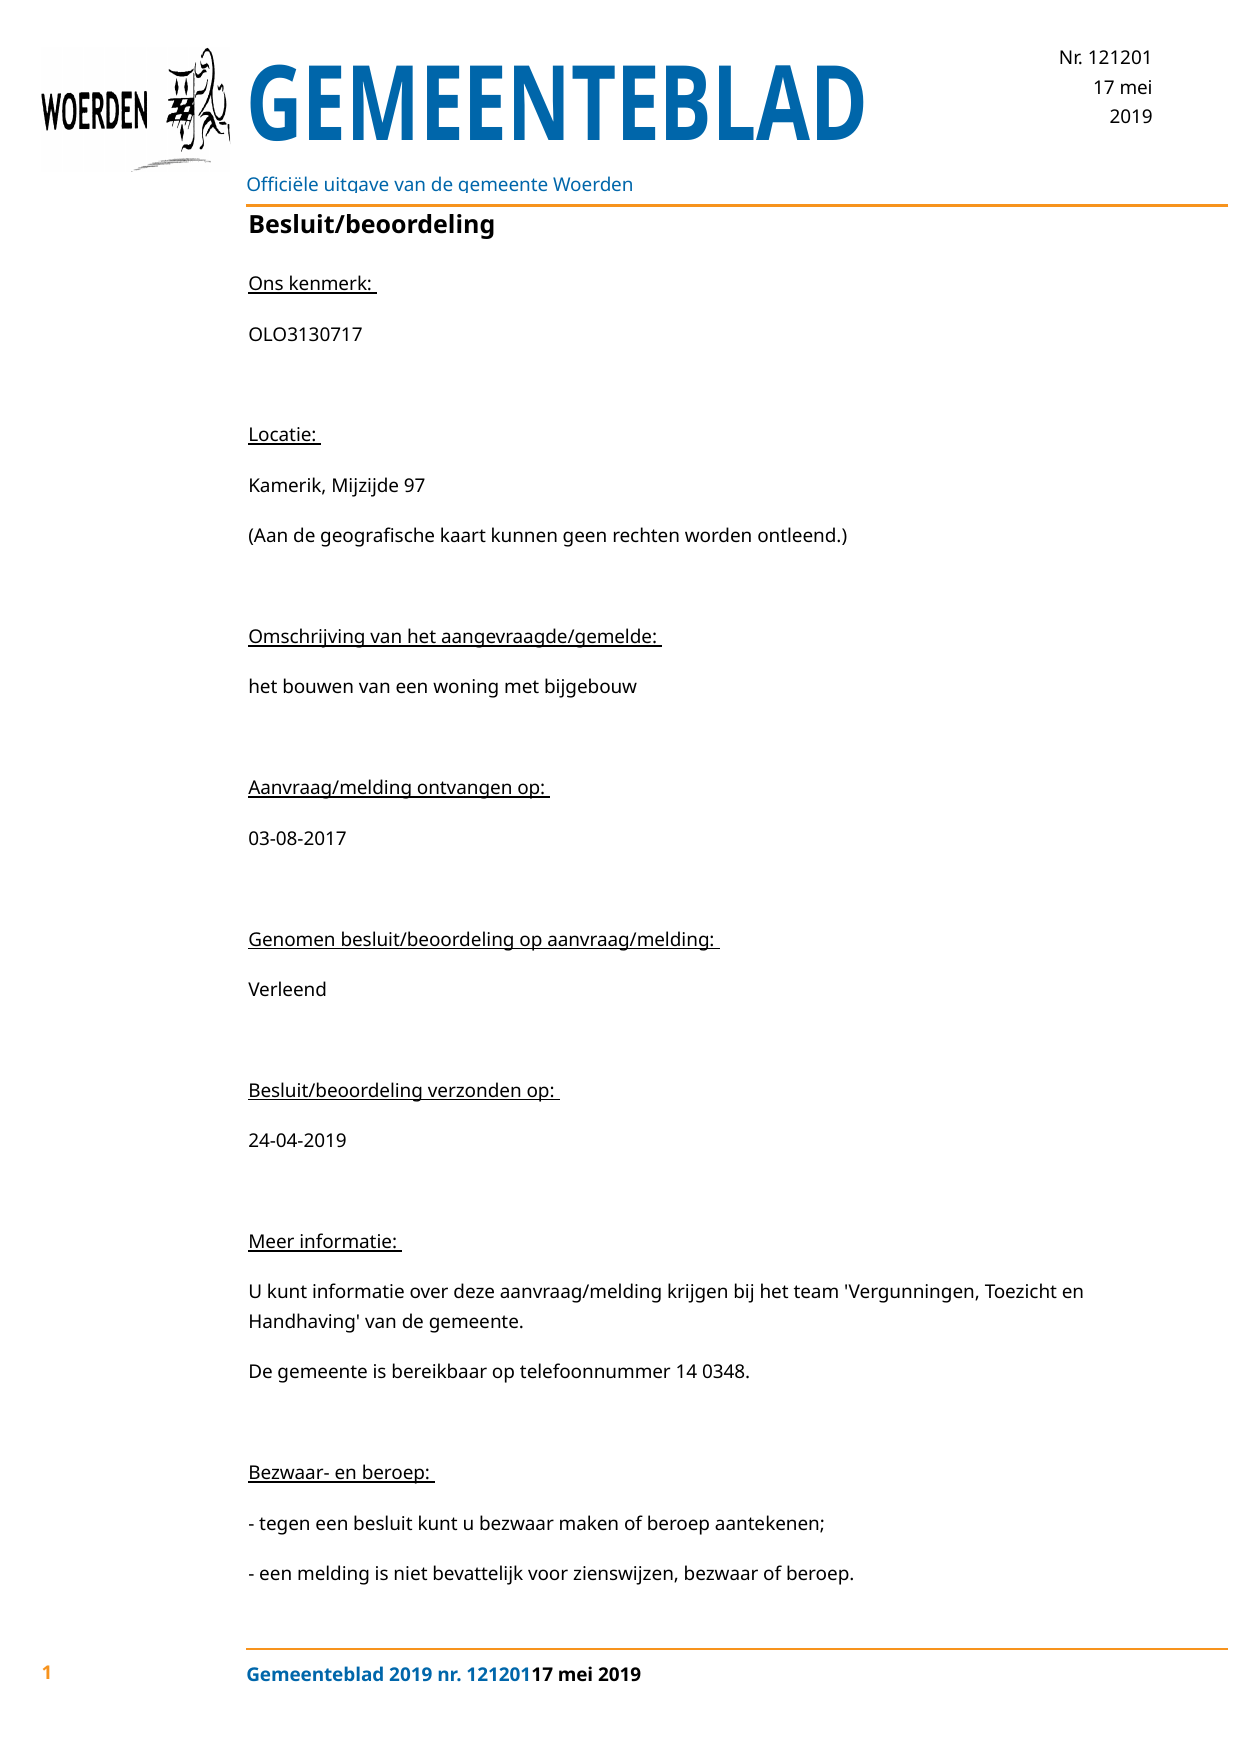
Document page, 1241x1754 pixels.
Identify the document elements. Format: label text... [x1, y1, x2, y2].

text - tegen een besluit kunt u bezwaar maken of beroep aantekenen; [248, 1510, 1152, 1536]
text (Aan de geografische kaart kunnen geen rechten worden ontleend.) [248, 522, 1152, 548]
text Kamerik, Mijzijde 97 [248, 472, 1152, 498]
text Locatie: [248, 422, 1152, 447]
text Genomen besluit/beoordeling op aanvraag/melding: [248, 926, 1152, 951]
text 03-08-2017 [248, 825, 1152, 851]
text Bezwaar- en beroep: [248, 1459, 1152, 1485]
text Aanvraag/melding ontvangen op: [248, 774, 1152, 800]
text het bouwen van een woning met bijgebouw [248, 674, 1152, 699]
text OLO3130717 [248, 321, 1152, 346]
text U kunt informatie over deze aanvraag/melding krijgen bij het team 'Vergunningen, Toezicht en Handhaving' van de gemeente. [248, 1279, 1152, 1334]
text Ons kenmerk: [248, 270, 1152, 296]
text Besluit/beoordeling verzonden op: [248, 1077, 1152, 1103]
text Verleend [248, 976, 1152, 1002]
text - een melding is niet bevattelijk voor zienswijzen, bezwaar of beroep. [248, 1560, 1152, 1586]
text Besluit/beoordeling [248, 207, 1152, 241]
text Omschrijving van het aangevraagde/gemelde: [248, 623, 1152, 649]
text Meer informatie: [248, 1228, 1152, 1254]
text 24-04-2019 [248, 1127, 1152, 1153]
text De gemeente is bereikbaar op telefoonnummer 14 0348. [248, 1359, 1152, 1384]
picture [41, 47, 231, 172]
